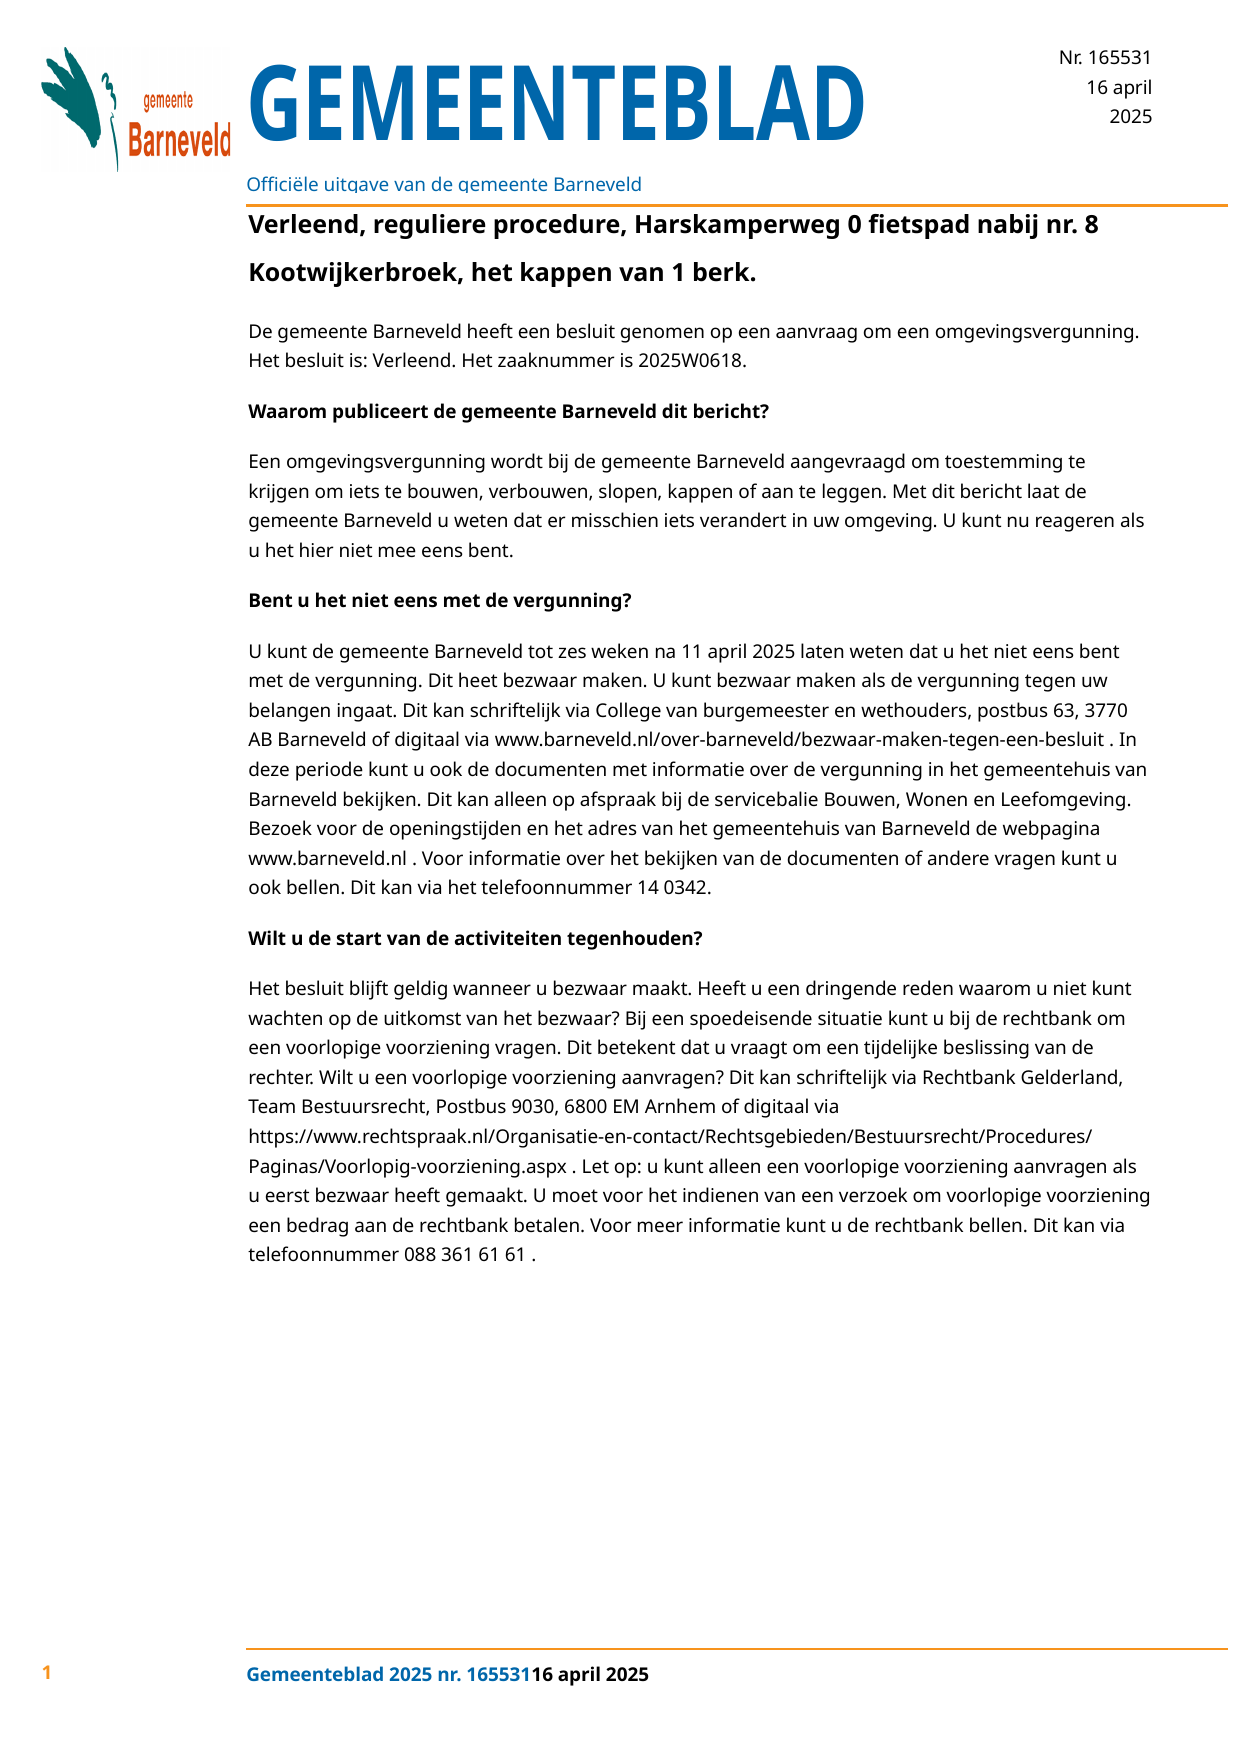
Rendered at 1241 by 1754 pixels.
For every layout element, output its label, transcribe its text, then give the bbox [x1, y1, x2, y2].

text Het besluit blijft geldig wanneer u bezwaar maakt. Heeft u een dringende reden waarom u niet kunt wachten op de uitkomst van het bezwaar? Bij een spoedeisende situatie kunt u bij de rechtbank om een voorlopige voorziening vragen. Dit betekent dat u vraagt om een tijdelijke beslissing van de rechter. Wilt u een voorlopige voorziening aanvragen? Dit kan schriftelijk via Rechtbank Gelderland, Team Bestuursrecht, Postbus 9030, 6800 EM Arnhem of digitaal via https://www.rechtspraak.nl/Organisatie-en-contact/Rechtsgebieden/Bestuursrecht/Procedures/Paginas/Voorlopig-voorziening.aspx . Let op: u kunt alleen een voorlopige voorziening aanvragen als u eerst bezwaar heeft gemaakt. U moet voor het indienen van een verzoek om voorlopige voorziening een bedrag aan de rechtbank betalen. Voor meer informatie kunt u de rechtbank bellen. Dit kan via telefoonnummer 088 361 61 61 . [248, 975, 1152, 1267]
text Een omgevingsvergunning wordt bij de gemeente Barneveld aangevraagd om toestemming te krijgen om iets te bouwen, verbouwen, slopen, kappen of aan te leggen. Met dit bericht laat de gemeente Barneveld u weten dat er misschien iets verandert in uw omgeving. U kunt nu reageren als u het hier niet mee eens bent. [248, 448, 1152, 563]
text Wilt u de start van de activiteiten tegenhouden? [248, 925, 1152, 951]
text Bent u het niet eens met de vergunning? [248, 587, 1152, 613]
text De gemeente Barneveld heeft een besluit genomen op een aanvraag om een omgevingsvergunning. Het besluit is: Verleend. Het zaaknummer is 2025W0618. [248, 318, 1152, 373]
text Waarom publiceert de gemeente Barneveld dit bericht? [248, 398, 1152, 424]
text Verleend, reguliere procedure, Harskamperweg 0 fietspad nabij nr. 8 Kootwijkerbroek, het kappen van 1 berk. [248, 207, 1152, 288]
text U kunt de gemeente Barneveld tot zes weken na 11 april 2025 laten weten dat u het niet eens bent met de vergunning. Dit heet bezwaar maken. U kunt bezwaar maken als de vergunning tegen uw belangen ingaat. Dit kan schriftelijk via College van burgemeester en wethouders, postbus 63, 3770 AB Barneveld of digitaal via www.barneveld.nl/over-barneveld/bezwaar-maken-tegen-een-besluit . In deze periode kunt u ook de documenten met informatie over de vergunning in het gemeentehuis van Barneveld bekijken. Dit kan alleen op afspraak bij de servicebalie Bouwen, Wonen en Leefomgeving. Bezoek voor de openingstijden en het adres van het gemeentehuis van Barneveld de webpagina www.barneveld.nl . Voor informatie over het bekijken van de documenten of andere vragen kunt u ook bellen. Dit kan via het telefoonnummer 14 0342. [248, 638, 1152, 900]
picture [41, 47, 231, 172]
